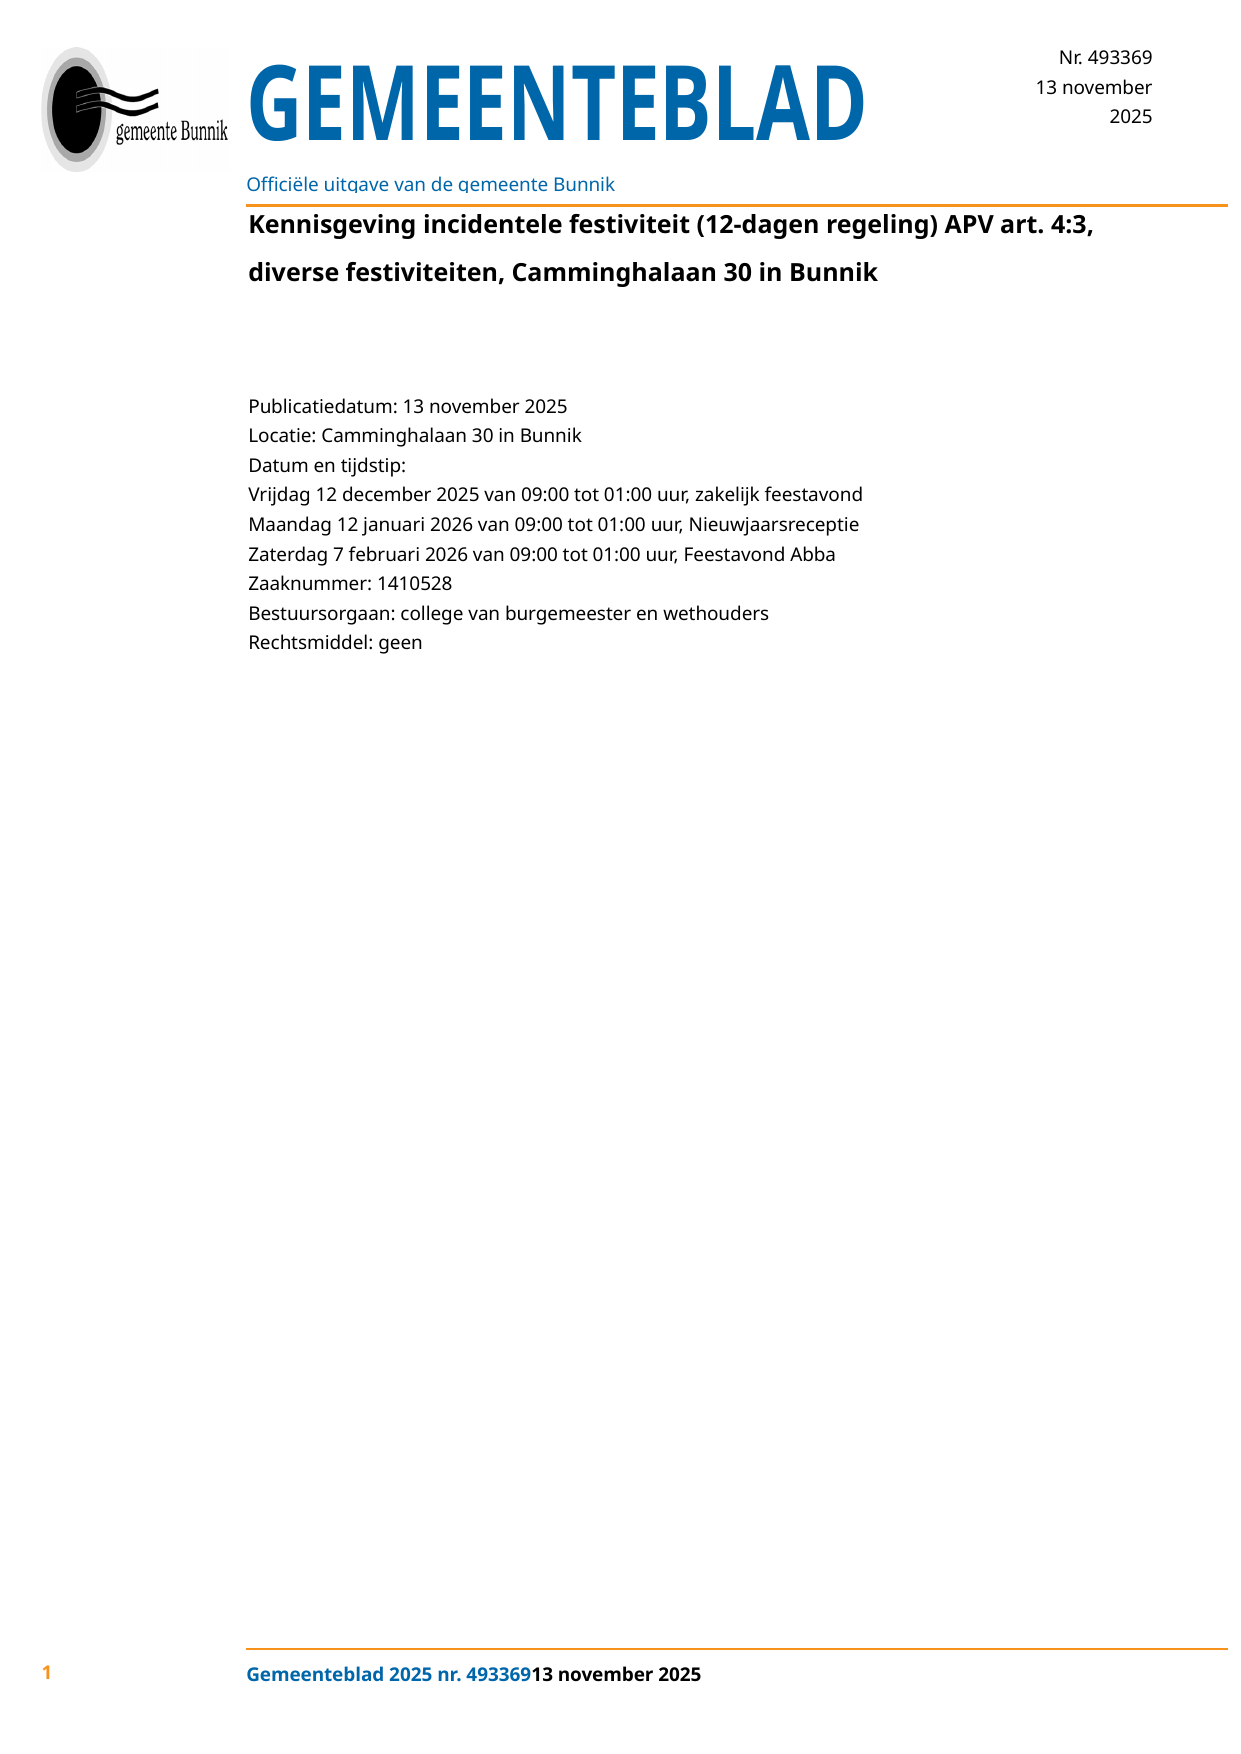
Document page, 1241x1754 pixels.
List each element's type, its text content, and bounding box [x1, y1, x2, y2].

text Rechtsmiddel: geen [248, 629, 1152, 655]
text Maandag 12 januari 2026 van 09:00 tot 01:00 uur, Nieuwjaarsreceptie [248, 511, 1152, 537]
text Datum en tijdstip: [248, 452, 1152, 478]
text Locatie: Camminghalaan 30 in Bunnik [248, 422, 1152, 448]
text Bestuursorgaan: college van burgemeester en wethouders [248, 600, 1152, 626]
text Kennisgeving incidentele festiviteit (12-dagen regeling) APV art. 4:3, diverse festiviteiten, Camminghalaan 30 in Bunnik [248, 207, 1152, 288]
picture [41, 47, 231, 172]
text Zaaknummer: 1410528 [248, 570, 1152, 596]
text Publicatiedatum: 13 november 2025 [248, 393, 1152, 419]
text Zaterdag 7 februari 2026 van 09:00 tot 01:00 uur, Feestavond Abba [248, 541, 1152, 567]
text Vrijdag 12 december 2025 van 09:00 tot 01:00 uur, zakelijk feestavond [248, 482, 1152, 507]
